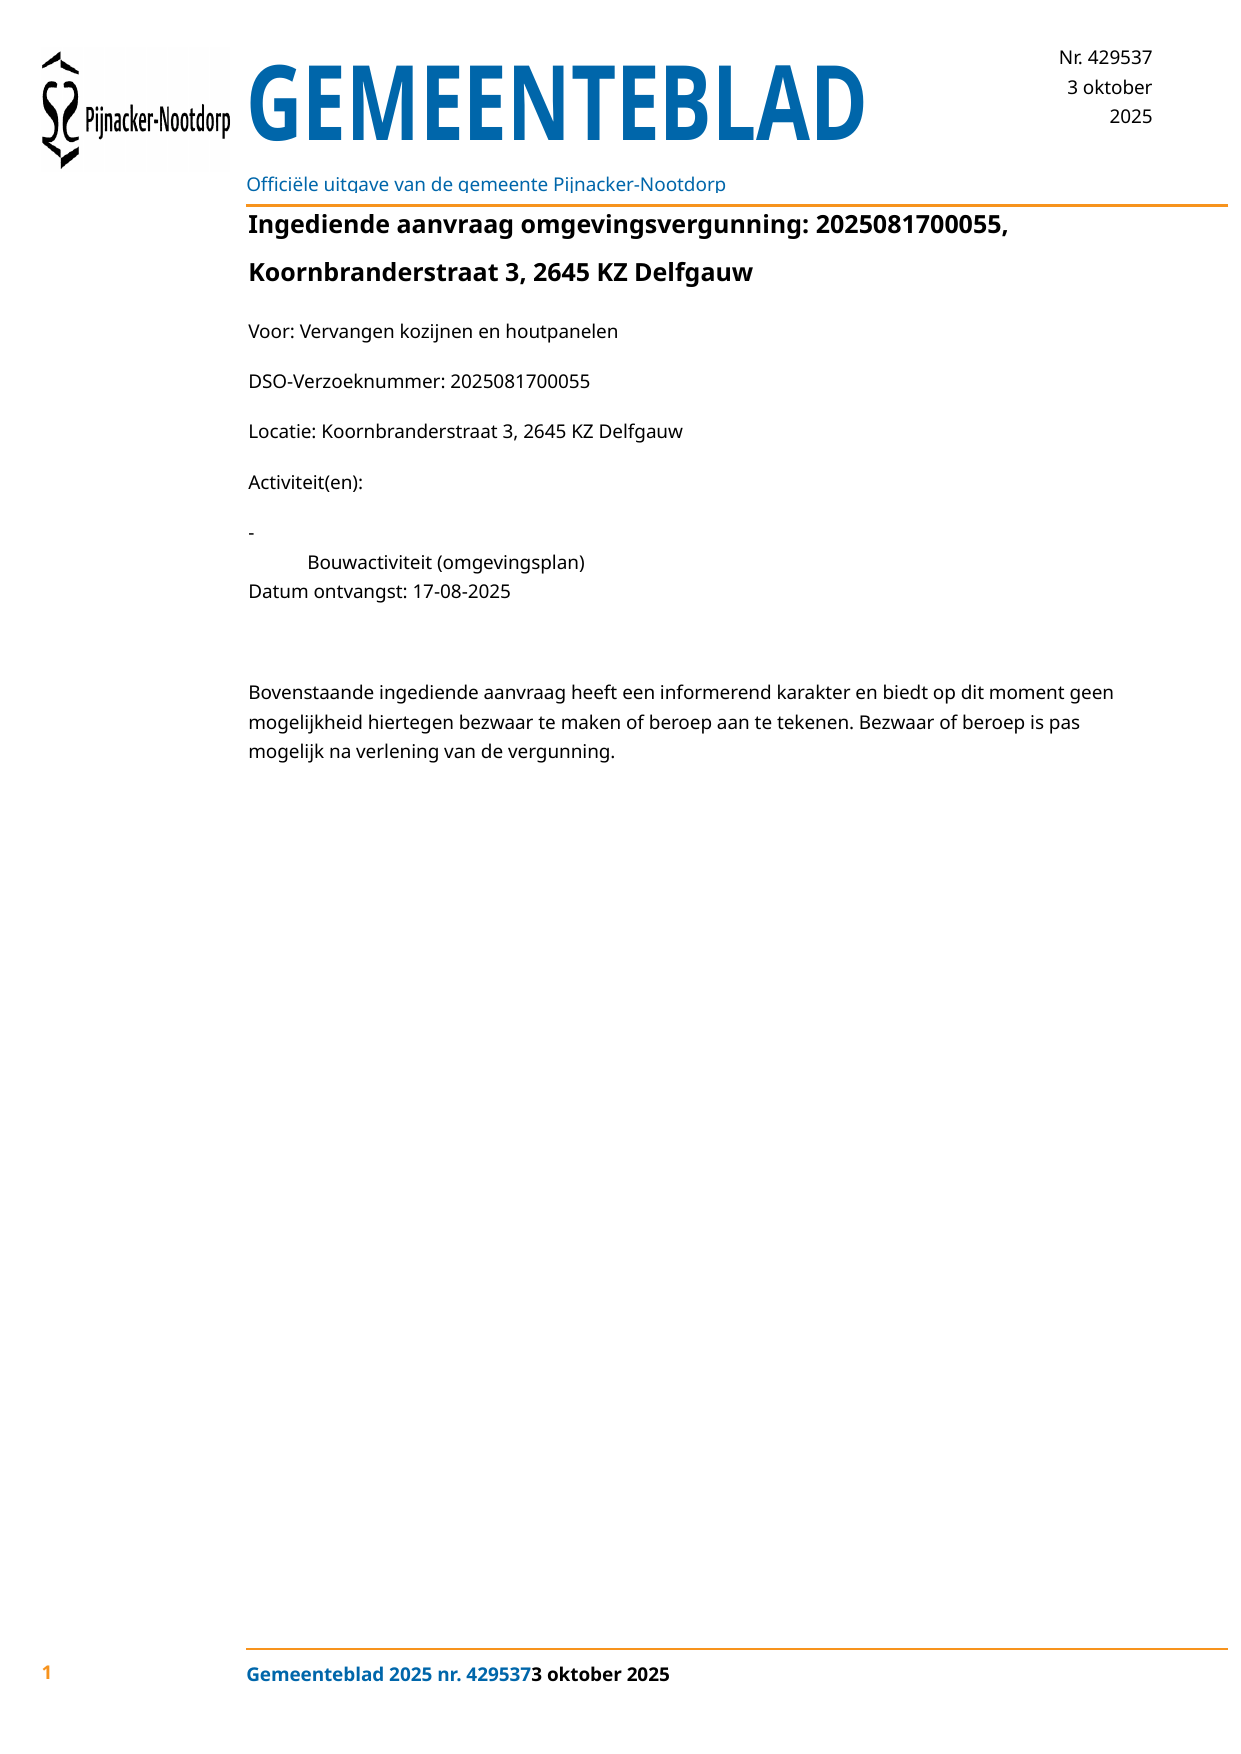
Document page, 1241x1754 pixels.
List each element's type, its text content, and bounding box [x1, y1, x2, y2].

text Voor: Vervangen kozijnen en houtpanelen [248, 318, 1152, 344]
text Bovenstaande ingediende aanvraag heeft een informerend karakter en biedt op dit moment geen mogelijkheid hiertegen bezwaar te maken of beroep aan te tekenen. Bezwaar of beroep is pas mogelijk na verlening van de vergunning. [248, 679, 1152, 764]
text Activiteit(en): [248, 469, 1152, 495]
picture [41, 47, 231, 172]
list Bouwactiviteit (omgevingsplan) [248, 549, 1152, 575]
text Ingediende aanvraag omgevingsvergunning: 2025081700055, Koornbranderstraat 3, 2645 KZ Delfgauw [248, 207, 1152, 288]
text DSO-Verzoeknummer: 2025081700055 [248, 368, 1152, 394]
text Datum ontvangst: 17-08-2025 [248, 579, 1152, 604]
text Locatie: Koornbranderstraat 3, 2645 KZ Delfgauw [248, 419, 1152, 444]
